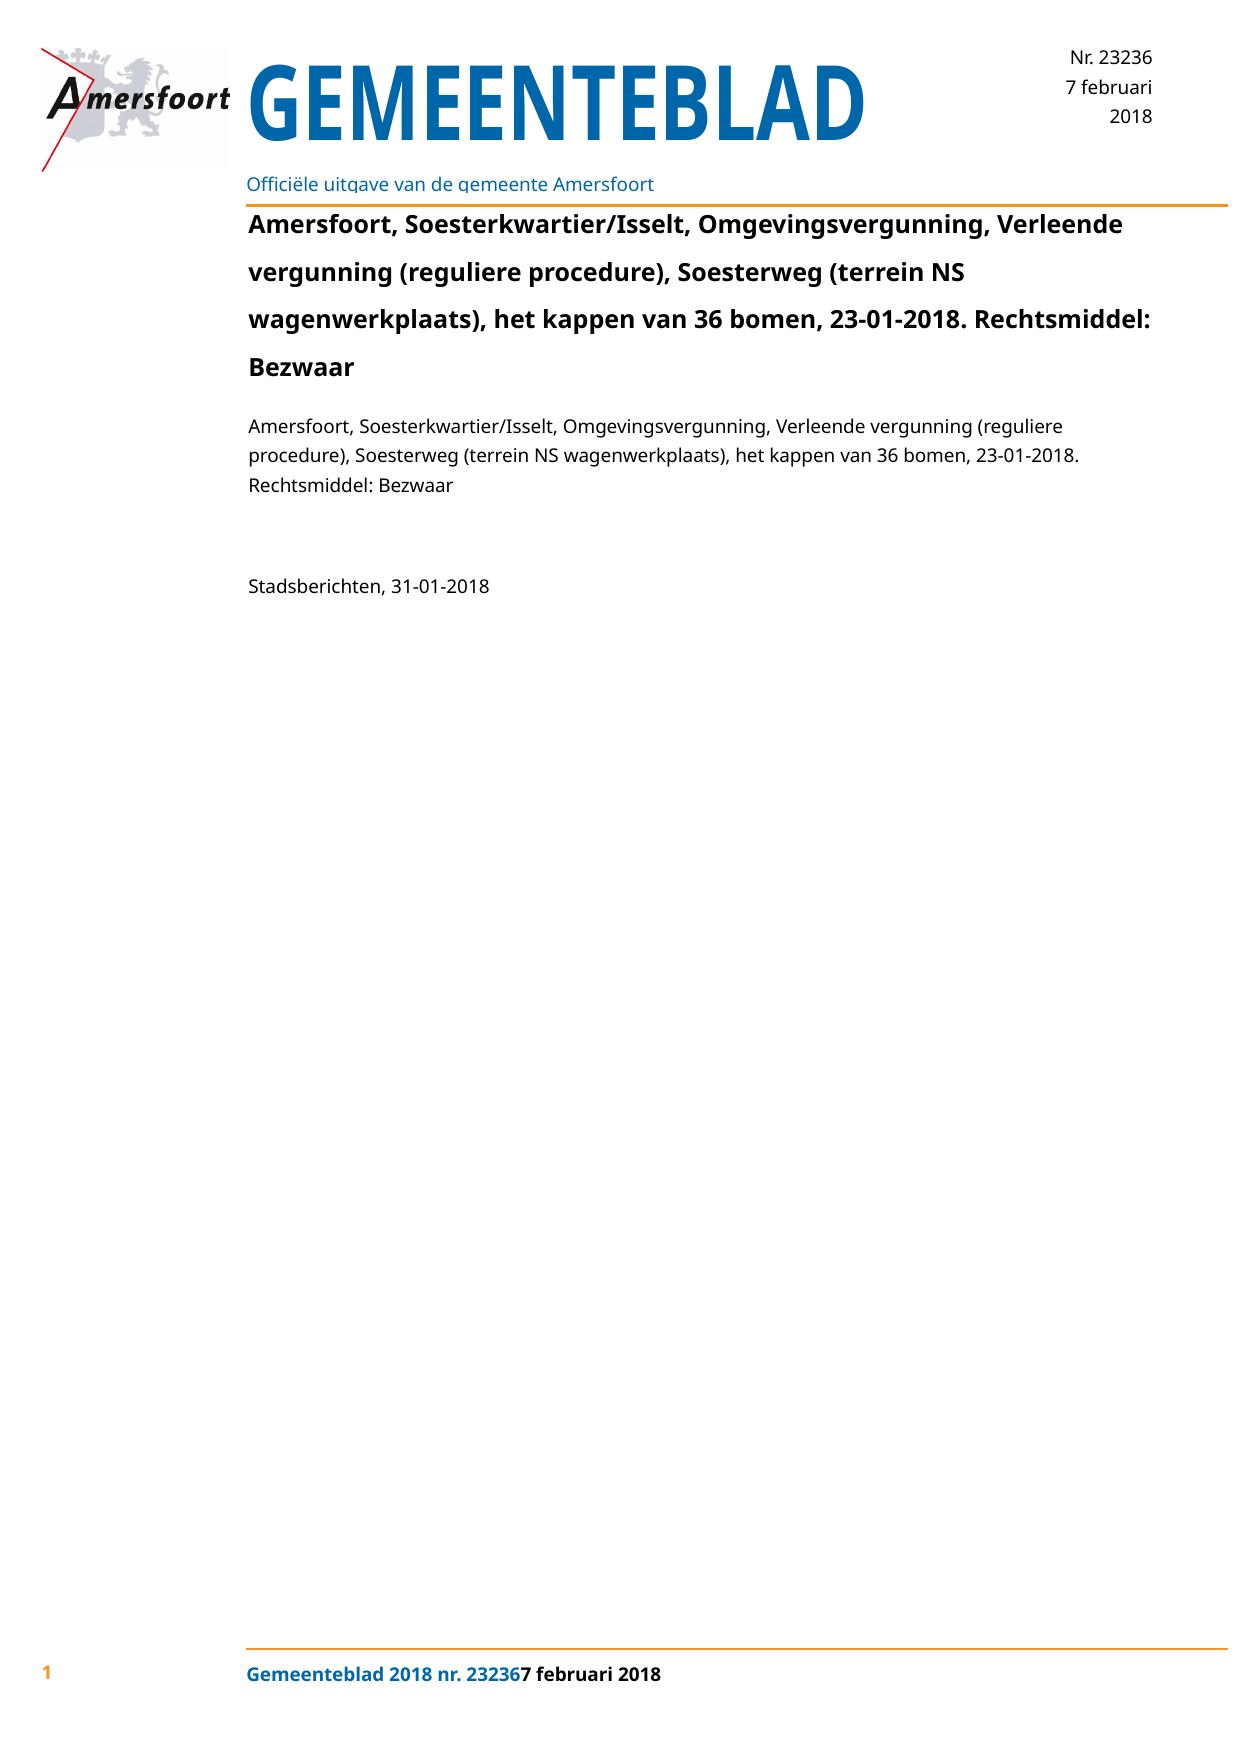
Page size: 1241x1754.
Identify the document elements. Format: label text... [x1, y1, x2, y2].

picture [41, 47, 231, 172]
text Stadsberichten, 31-01-2018 [248, 573, 1152, 599]
text Amersfoort, Soesterkwartier/Isselt, Omgevingsvergunning, Verleende vergunning (reguliere procedure), Soesterweg (terrein NS wagenwerkplaats), het kappen van 36 bomen, 23-01-2018. Rechtsmiddel: Bezwaar [248, 413, 1152, 498]
text Amersfoort, Soesterkwartier/Isselt, Omgevingsvergunning, Verleende vergunning (reguliere procedure), Soesterweg (terrein NS wagenwerkplaats), het kappen van 36 bomen, 23-01-2018. Rechtsmiddel: Bezwaar [248, 207, 1152, 384]
